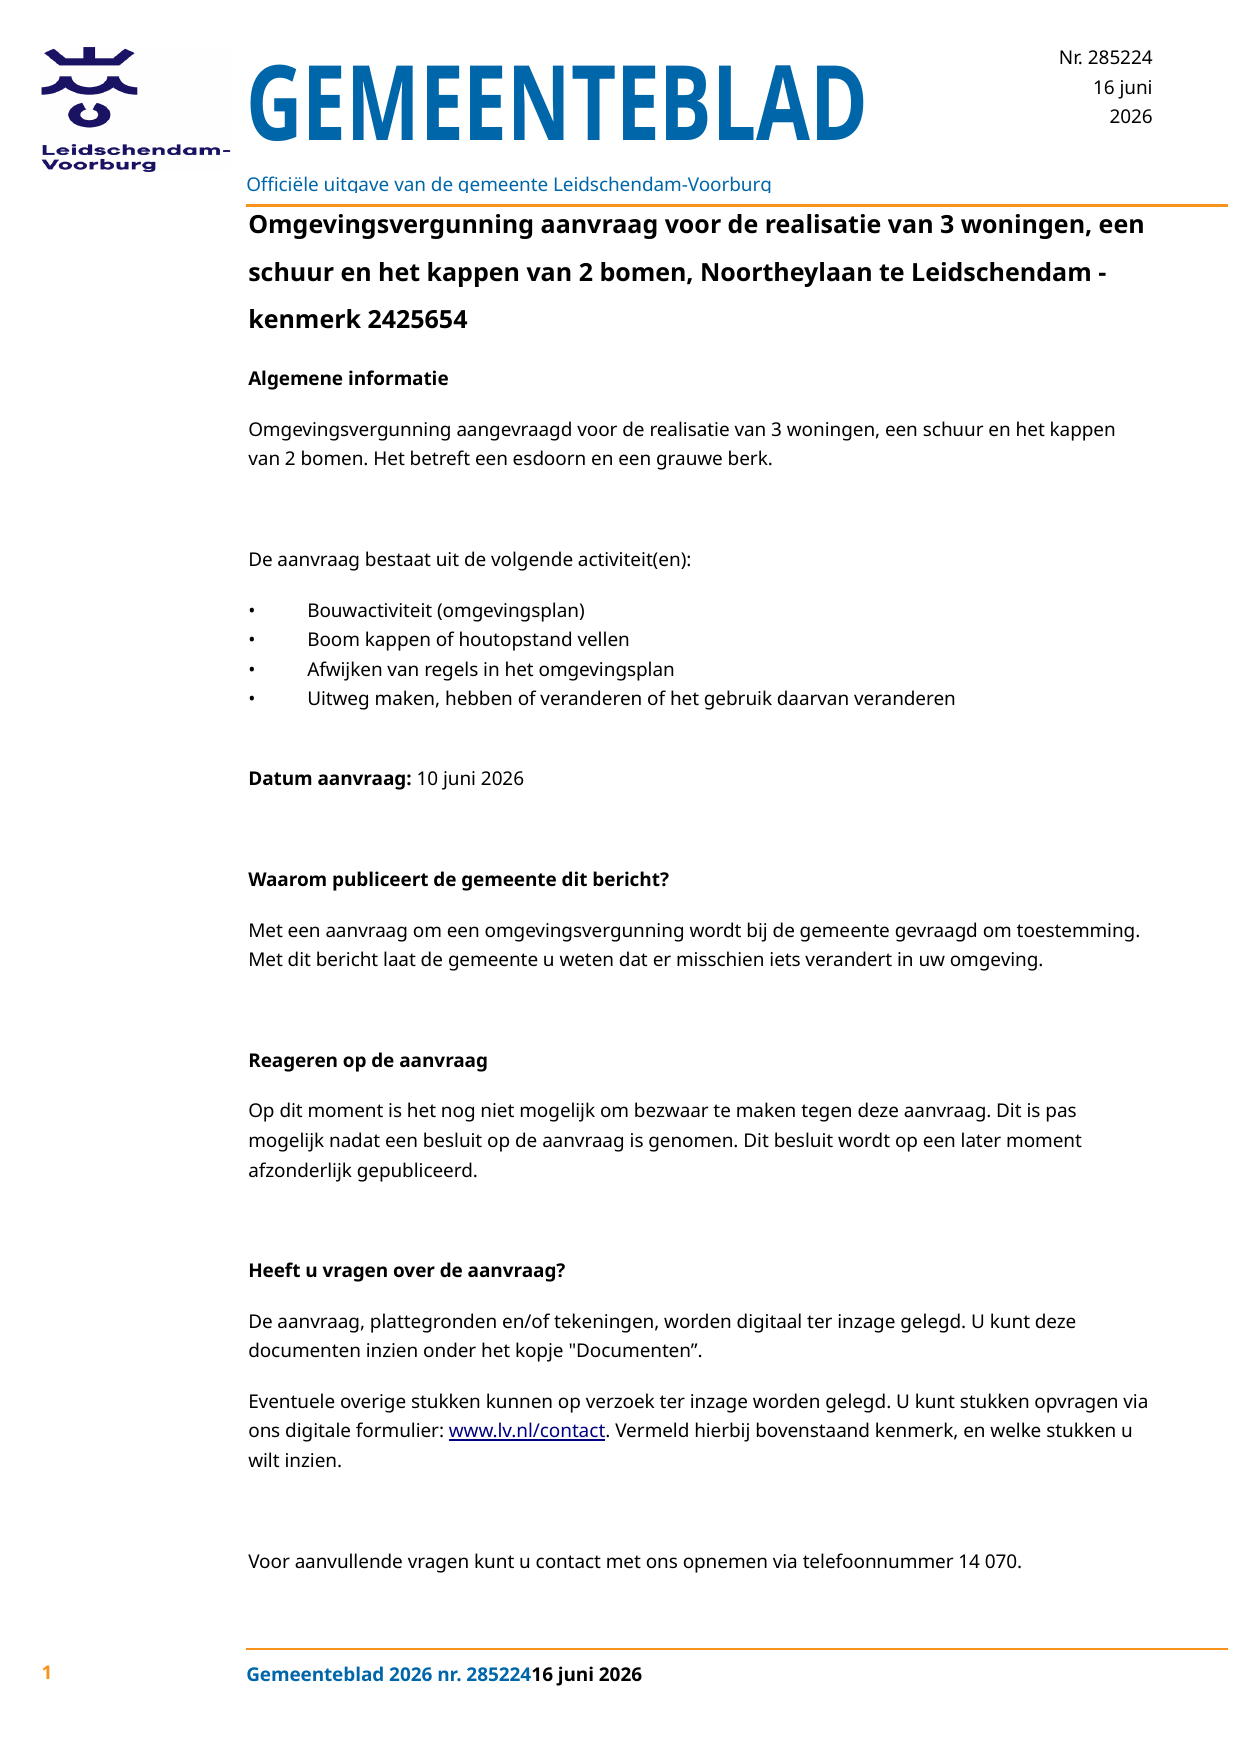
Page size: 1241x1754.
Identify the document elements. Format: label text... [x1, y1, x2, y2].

text De aanvraag bestaat uit de volgende activiteit(en): [248, 546, 1152, 572]
text De aanvraag, plattegronden en/of tekeningen, worden digitaal ter inzage gelegd. U kunt deze documenten inzien onder het kopje "Documenten”. [248, 1308, 1152, 1363]
text Heeft u vragen over de aanvraag? [248, 1258, 1152, 1283]
text Met een aanvraag om een omgevingsvergunning wordt bij de gemeente gevraagd om toestemming. Met dit bericht laat de gemeente u weten dat er misschien iets verandert in uw omgeving. [248, 917, 1152, 972]
list Uitweg maken, hebben of veranderen of het gebruik daarvan veranderen [248, 686, 1152, 711]
list Boom kappen of houtopstand vellen [248, 626, 1152, 652]
text Algemene informatie [248, 366, 1152, 391]
text Op dit moment is het nog niet mogelijk om bezwaar te maken tegen deze aanvraag. Dit is pas mogelijk nadat een besluit op de aanvraag is genomen. Dit besluit wordt op een later moment afzonderlijk gepubliceerd. [248, 1098, 1152, 1182]
list Bouwactiviteit (omgevingsplan) [248, 597, 1152, 622]
text Voor aanvullende vragen kunt u contact met ons opnemen via telefoonnummer 14 070. [248, 1548, 1152, 1574]
text Datum aanvraag: 10 juni 2026 [248, 766, 1152, 791]
list Afwijken van regels in het omgevingsplan [248, 656, 1152, 682]
text Omgevingsvergunning aangevraagd voor de realisatie van 3 woningen, een schuur en het kappen van 2 bomen. Het betreft een esdoorn en een grauwe berk. [248, 416, 1152, 471]
text Eventuele overige stukken kunnen op verzoek ter inzage worden gelegd. U kunt stukken opvragen via ons digitale formulier: www.lv.nl/contact. Vermeld hierbij bovenstaand kenmerk, en welke stukken u wilt inzien. [248, 1388, 1152, 1473]
text Waarom publiceert de gemeente dit bericht? [248, 866, 1152, 892]
picture [41, 47, 231, 172]
text Reageren op de aanvraag [248, 1047, 1152, 1073]
text Omgevingsvergunning aanvraag voor de realisatie van 3 woningen, een schuur en het kappen van 2 bomen, Noortheylaan te Leidschendam - kenmerk 2425654 [248, 207, 1152, 336]
